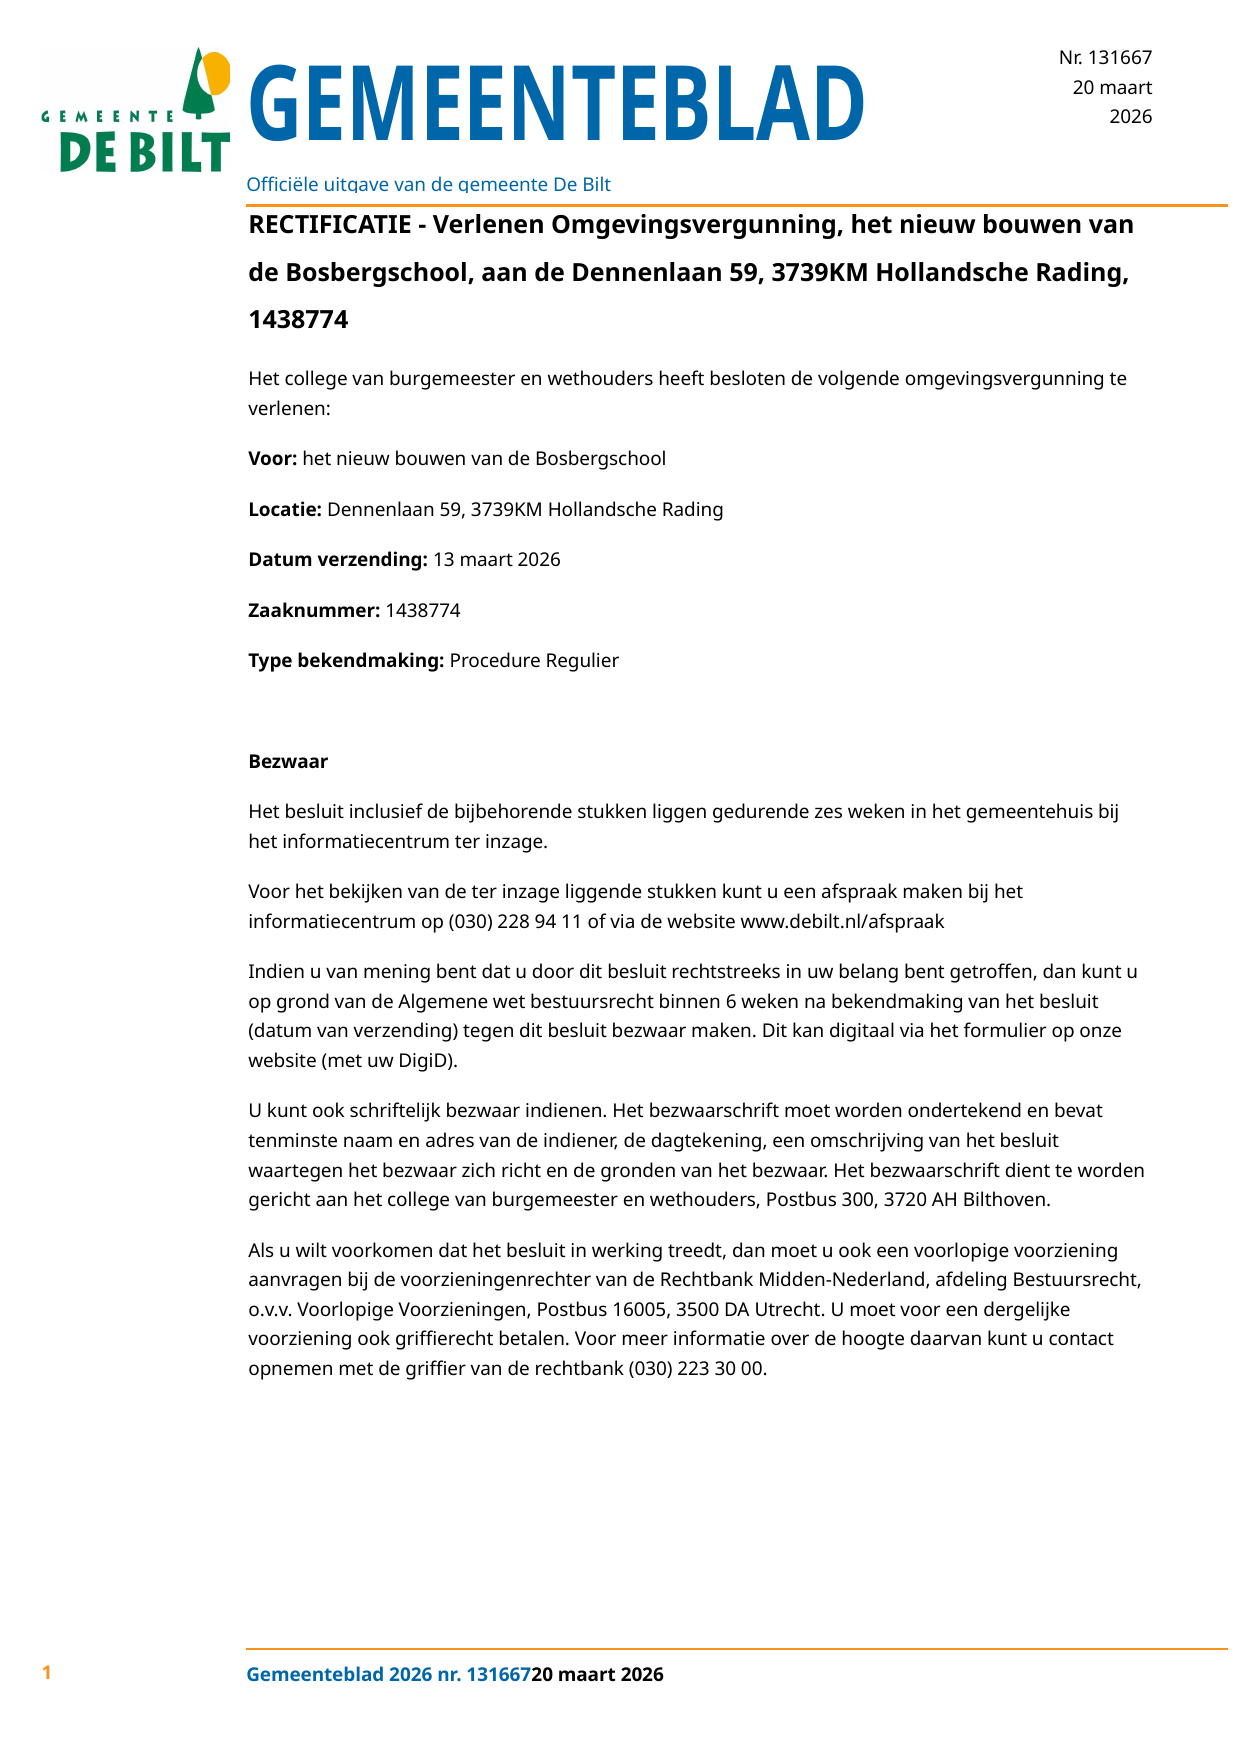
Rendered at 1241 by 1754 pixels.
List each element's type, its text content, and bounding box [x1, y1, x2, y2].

text U kunt ook schriftelijk bezwaar indienen. Het bezwaarschrift moet worden ondertekend en bevat tenminste naam en adres van de indiener, de dagtekening, een omschrijving van het besluit waartegen het bezwaar zich richt en de gronden van het bezwaar. Het bezwaarschrift dient te worden gericht aan het college van burgemeester en wethouders, Postbus 300, 3720 AH Bilthoven. [248, 1098, 1152, 1212]
text RECTIFICATIE - Verlenen Omgevingsvergunning, het nieuw bouwen van de Bosbergschool, aan de Dennenlaan 59, 3739KM Hollandsche Rading, 1438774 [248, 207, 1152, 336]
text Het besluit inclusief de bijbehorende stukken liggen gedurende zes weken in het gemeentehuis bij het informatiecentrum ter inzage. [248, 798, 1152, 854]
text Als u wilt voorkomen dat het besluit in werking treedt, dan moet u ook een voorlopige voorziening aanvragen bij de voorzieningenrechter van de Rechtbank Midden-Nederland, afdeling Bestuursrecht, o.v.v. Voorlopige Voorzieningen, Postbus 16005, 3500 DA Utrecht. U moet voor een dergelijke voorziening ook griffierecht betalen. Voor meer informatie over de hoogte daarvan kunt u contact opnemen met de griffier van de rechtbank (030) 223 30 00. [248, 1237, 1152, 1381]
text Indien u van mening bent dat u door dit besluit rechtstreeks in uw belang bent getroffen, dan kunt u op grond van de Algemene wet bestuursrecht binnen 6 weken na bekendmaking van het besluit (datum van verzending) tegen dit besluit bezwaar maken. Dit kan digitaal via het formulier op onze website (met uw DigiD). [248, 958, 1152, 1073]
text Datum verzending: 13 maart 2026 [248, 546, 1152, 572]
text Zaaknummer: 1438774 [248, 597, 1152, 622]
text Voor het bekijken van de ter inzage liggende stukken kunt u een afspraak maken bij het informatiecentrum op (030) 228 94 11 of via de website www.debilt.nl/afspraak [248, 878, 1152, 934]
text Locatie: Dennenlaan 59, 3739KM Hollandsche Rading [248, 496, 1152, 522]
text Het college van burgemeester en wethouders heeft besloten de volgende omgevingsvergunning te verlenen: [248, 366, 1152, 421]
picture [41, 47, 231, 172]
text Voor: het nieuw bouwen van de Bosbergschool [248, 446, 1152, 471]
text Bezwaar [248, 748, 1152, 774]
text Type bekendmaking: Procedure Regulier [248, 647, 1152, 673]
